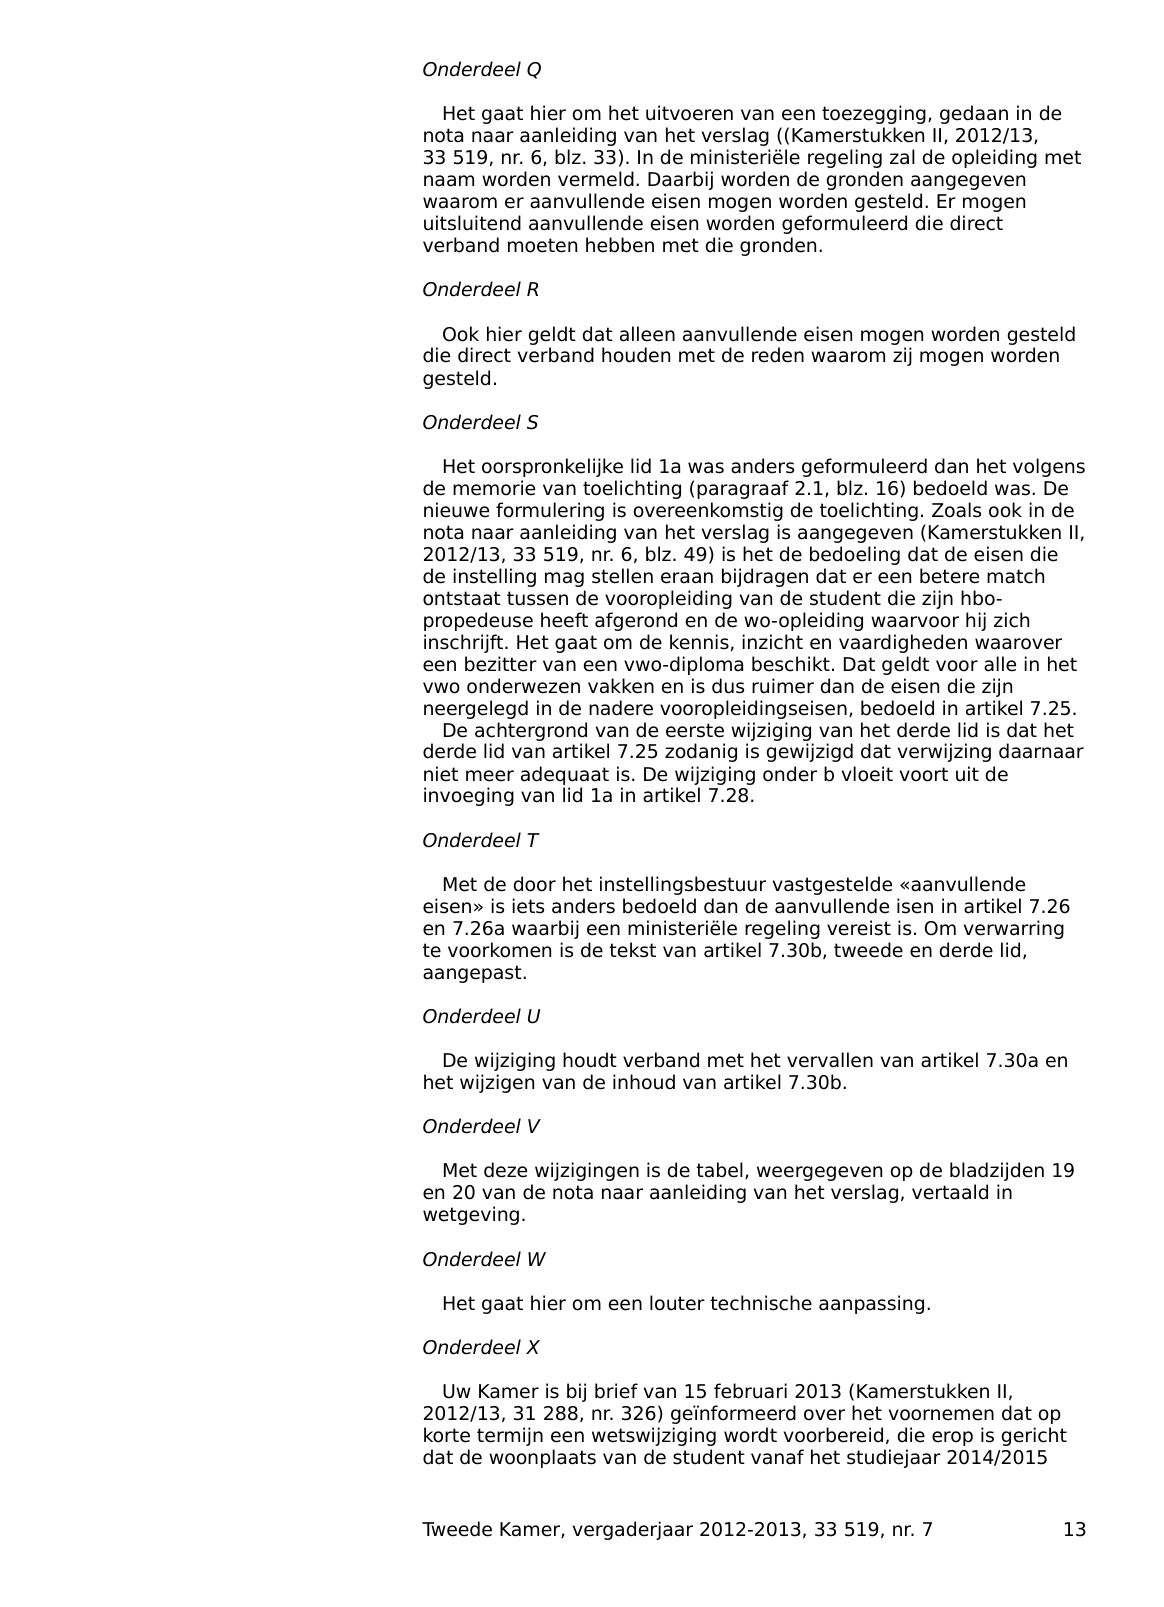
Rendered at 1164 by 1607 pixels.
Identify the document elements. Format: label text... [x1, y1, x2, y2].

subtitle Onderdeel W [422, 1248, 1087, 1270]
text Met de door het instellingsbestuur vastgestelde «aanvullende eisen» is iets anders bedoeld dan de aanvullende isen in artikel 7.26 en 7.26a waarbij een ministeriële regeling vereist is. Om verwarring te voorkomen is de tekst van artikel 7.30b, tweede en derde lid, aangepast. [422, 874, 1087, 984]
text Uw Kamer is bij brief van 15 februari 2013 (Kamerstukken II, 2012/13, 31 288, nr. 326) geïnformeerd over het voornemen dat op korte termijn een wetswijziging wordt voorbereid, die erop is gericht dat de woonplaats van de student vanaf het studiejaar 2014/2015 [422, 1381, 1087, 1469]
text De achtergrond van de eerste wijziging van het derde lid is dat het derde lid van artikel 7.25 zodanig is gewijzigd dat verwijzing daarnaar niet meer adequaat is. De wijziging onder b vloeit voort uit de invoeging van lid 1a in artikel 7.28. [422, 719, 1087, 807]
subtitle Onderdeel S [422, 412, 1087, 433]
subtitle Onderdeel Q [422, 59, 1087, 81]
subtitle Onderdeel T [422, 829, 1087, 852]
text De wijziging houdt verband met het vervallen van artikel 7.30a en het wijzigen van de inhoud van artikel 7.30b. [422, 1050, 1087, 1094]
subtitle Onderdeel R [422, 279, 1087, 301]
text Het gaat hier om een louter technische aanpassing. [422, 1293, 1087, 1314]
subtitle Onderdeel V [422, 1116, 1087, 1138]
text Het gaat hier om het uitvoeren van een toezegging, gedaan in de nota naar aanleiding van het verslag ((Kamerstukken II, 2012/13, 33 519, nr. 6, blz. 33). In de ministeriële regeling zal de opleiding met naam worden vermeld. Daarbij worden de gronden aangegeven waarom er aanvullende eisen mogen worden gesteld. Er mogen uitsluitend aanvullende eisen worden geformuleerd die direct verband moeten hebben met die gronden. [422, 103, 1087, 257]
subtitle Onderdeel X [422, 1337, 1087, 1359]
text Het oorspronkelijke lid 1a was anders geformuleerd dan het volgens de memorie van toelichting (paragraaf 2.1, blz. 16) bedoeld was. De nieuwe formulering is overeenkomstig de toelichting. Zoals ook in de nota naar aanleiding van het verslag is aangegeven (Kamerstukken II, 2012/13, 33 519, nr. 6, blz. 49) is het de bedoeling dat de eisen die de instelling mag stellen eraan bijdragen dat er een betere match ontstaat tussen de vooropleiding van de student die zijn hbo-propedeuse heeft afgerond en de wo-opleiding waarvoor hij zich inschrijft. Het gaat om de kennis, inzicht en vaardigheden waarover een bezitter van een vwo-diploma beschikt. Dat geldt voor alle in het vwo onderwezen vakken en is dus ruimer dan de eisen die zijn neergelegd in de nadere vooropleidingseisen, bedoeld in artikel 7.25. [422, 456, 1087, 719]
subtitle Onderdeel U [422, 1006, 1087, 1028]
text Ook hier geldt dat alleen aanvullende eisen mogen worden gesteld die direct verband houden met de reden waarom zij mogen worden gesteld. [422, 323, 1087, 389]
text Met deze wijzigingen is de tabel, weergegeven op de bladzijden 19 en 20 van de nota naar aanleiding van het verslag, vertaald in wetgeving. [422, 1160, 1087, 1226]
